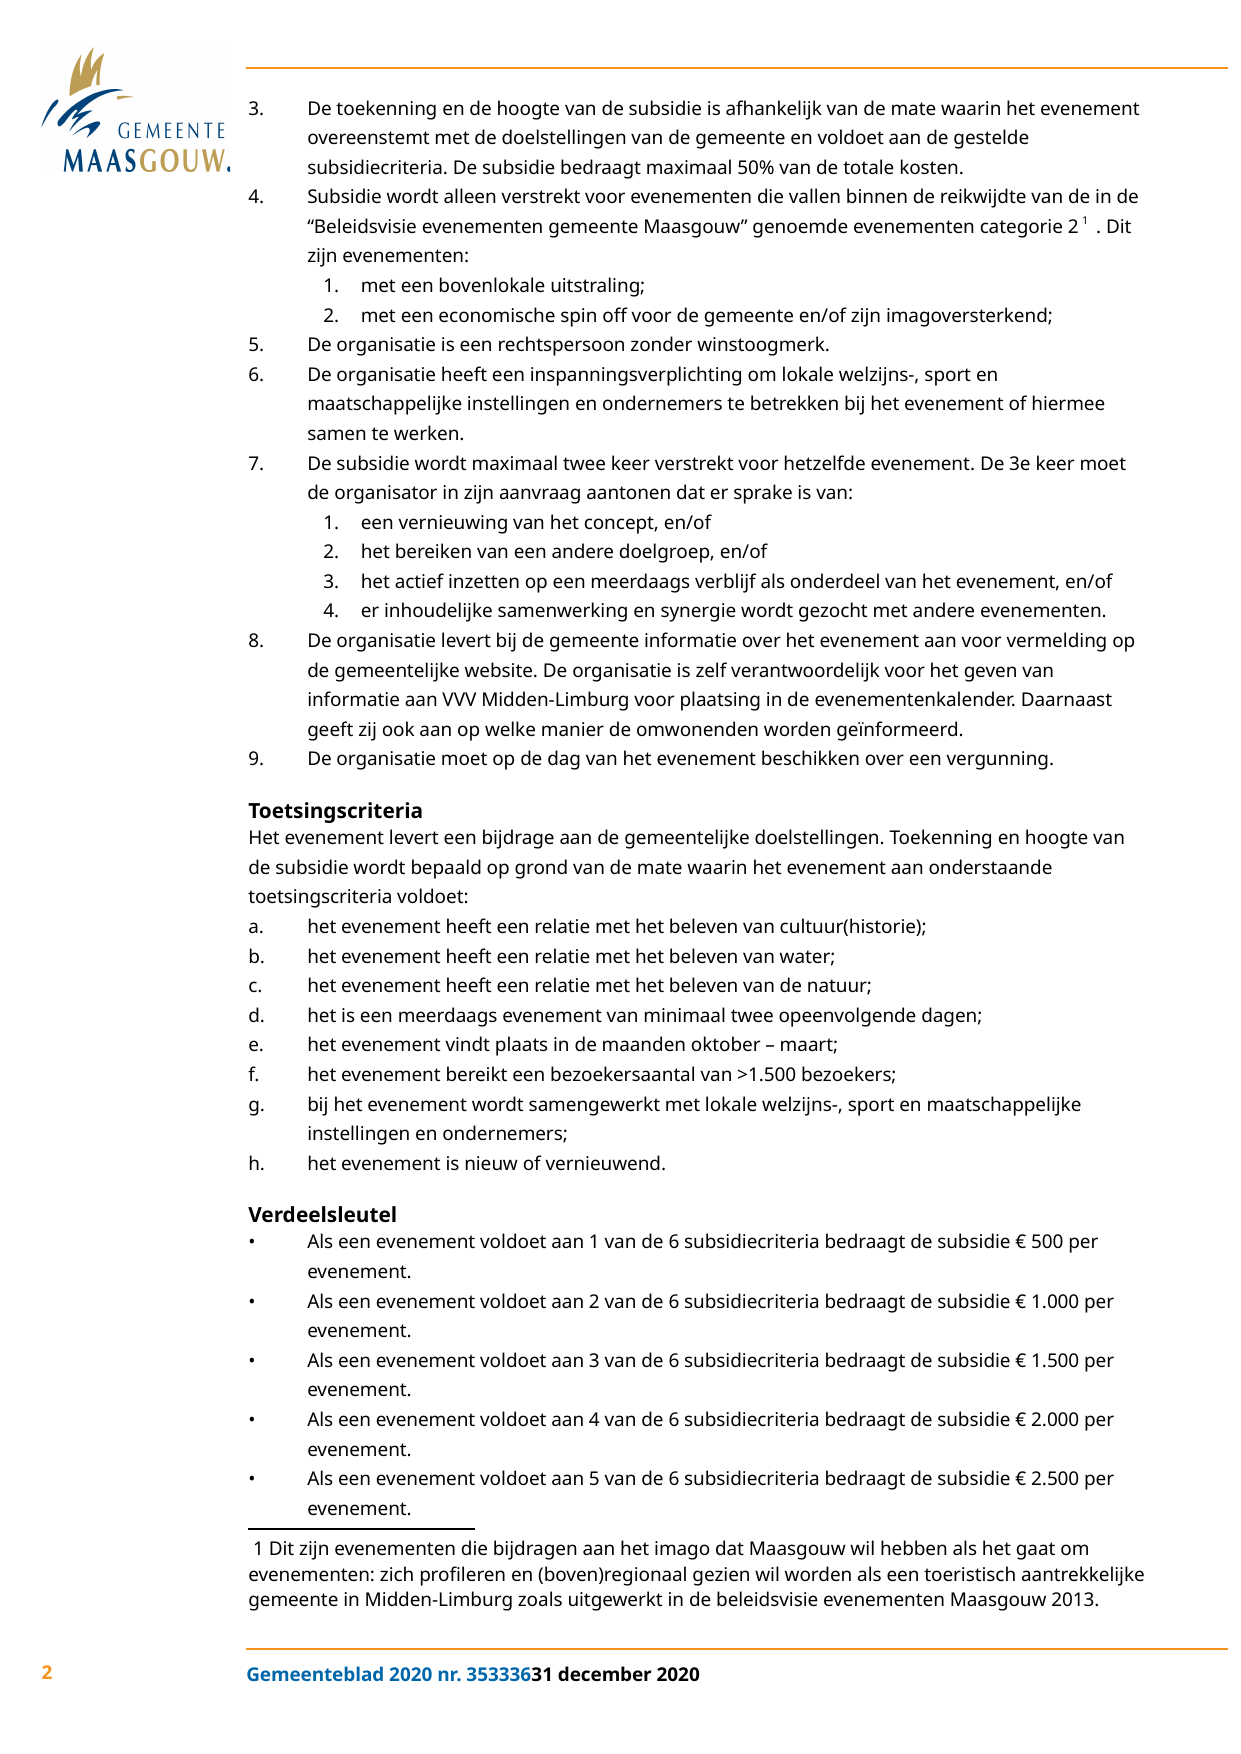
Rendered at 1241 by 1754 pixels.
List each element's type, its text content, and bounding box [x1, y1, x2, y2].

text Het evenement levert een bijdrage aan de gemeentelijke doelstellingen. Toekenning en hoogte van de subsidie wordt bepaald op grond van de mate waarin het evenement aan onderstaande toetsingscriteria voldoet: [248, 824, 1152, 909]
list De organisatie moet op de dag van het evenement beschikken over een vergunning. [248, 746, 1152, 771]
picture [41, 47, 231, 172]
text Toetsingscriteria [248, 796, 1152, 824]
list Als een evenement voldoet aan 3 van de 6 subsidiecriteria bedraagt de subsidie € 1.500 per evenement. [248, 1347, 1152, 1402]
list het actief inzetten op een meerdaags verblijf als onderdeel van het evenement, en/of [323, 568, 1152, 594]
list het evenement heeft een relatie met het beleven van water; [248, 943, 1152, 968]
text Verdeelsleutel [248, 1200, 1152, 1229]
list het evenement heeft een relatie met het beleven van de natuur; [248, 972, 1152, 998]
list het is een meerdaags evenement van minimaal twee opeenvolgende dagen; [248, 1002, 1152, 1028]
list het evenement bereikt een bezoekersaantal van >1.500 bezoekers; [248, 1061, 1152, 1087]
list met een economische spin off voor de gemeente en/of zijn imagoversterkend; [323, 302, 1152, 328]
list De organisatie heeft een inspanningsverplichting om lokale welzijns-, sport en maatschappelijke instellingen en ondernemers te betrekken bij het evenement of hiermee samen te werken. [248, 361, 1152, 446]
list De subsidie wordt maximaal twee keer verstrekt voor hetzelfde evenement. De 3e keer moet de organisator in zijn aanvraag aantonen dat er sprake is van: [248, 450, 1152, 505]
list De organisatie is een rechtspersoon zonder winstoogmerk. [248, 331, 1152, 357]
list Als een evenement voldoet aan 5 van de 6 subsidiecriteria bedraagt de subsidie € 2.500 per evenement. [248, 1465, 1152, 1521]
list het evenement vindt plaats in de maanden oktober – maart; [248, 1032, 1152, 1057]
list bij het evenement wordt samengewerkt met lokale welzijns-, sport en maatschappelijke instellingen en ondernemers; [248, 1091, 1152, 1146]
list Als een evenement voldoet aan 4 van de 6 subsidiecriteria bedraagt de subsidie € 2.000 per evenement. [248, 1406, 1152, 1462]
list er inhoudelijke samenwerking en synergie wordt gezocht met andere evenementen. [323, 598, 1152, 623]
list De organisatie levert bij de gemeente informatie over het evenement aan voor vermelding op de gemeentelijke website. De organisatie is zelf verantwoordelijk voor het geven van informatie aan VVV Midden-Limburg voor plaatsing in de evenementenkalender. Daarnaast geeft zij ook aan op welke manier de omwonenden worden geïnformeerd. [248, 627, 1152, 742]
list met een bovenlokale uitstraling; [323, 272, 1152, 298]
list het evenement is nieuw of vernieuwend. [248, 1150, 1152, 1176]
list het bereiken van een andere doelgroep, en/of [323, 538, 1152, 564]
list een vernieuwing van het concept, en/of [323, 509, 1152, 535]
list Als een evenement voldoet aan 1 van de 6 subsidiecriteria bedraagt de subsidie € 500 per evenement. [248, 1229, 1152, 1284]
list Dit zijn evenementen die bijdragen aan het imago dat Maasgouw wil hebben als het gaat om evenementen: zich profileren en (boven)regionaal gezien wil worden als een toeristisch aantrekkelijke gemeente in Midden-Limburg zoals uitgewerkt in de beleidsvisie evenementen Maasgouw 2013. [248, 1535, 1152, 1612]
list Als een evenement voldoet aan 2 van de 6 subsidiecriteria bedraagt de subsidie € 1.000 per evenement. [248, 1288, 1152, 1343]
list het evenement heeft een relatie met het beleven van cultuur(historie); [248, 913, 1152, 939]
list De toekenning en de hoogte van de subsidie is afhankelijk van de mate waarin het evenement overeenstemt met de doelstellingen van de gemeente en voldoet aan de gestelde subsidiecriteria. De subsidie bedraagt maximaal 50% van de totale kosten. [248, 95, 1152, 180]
list Subsidie wordt alleen verstrekt voor evenementen die vallen binnen de reikwijdte van de in de “Beleidsvisie evenementen gemeente Maasgouw” genoemde evenementen categorie 2 . Dit zijn evenementen: [248, 183, 1152, 268]
